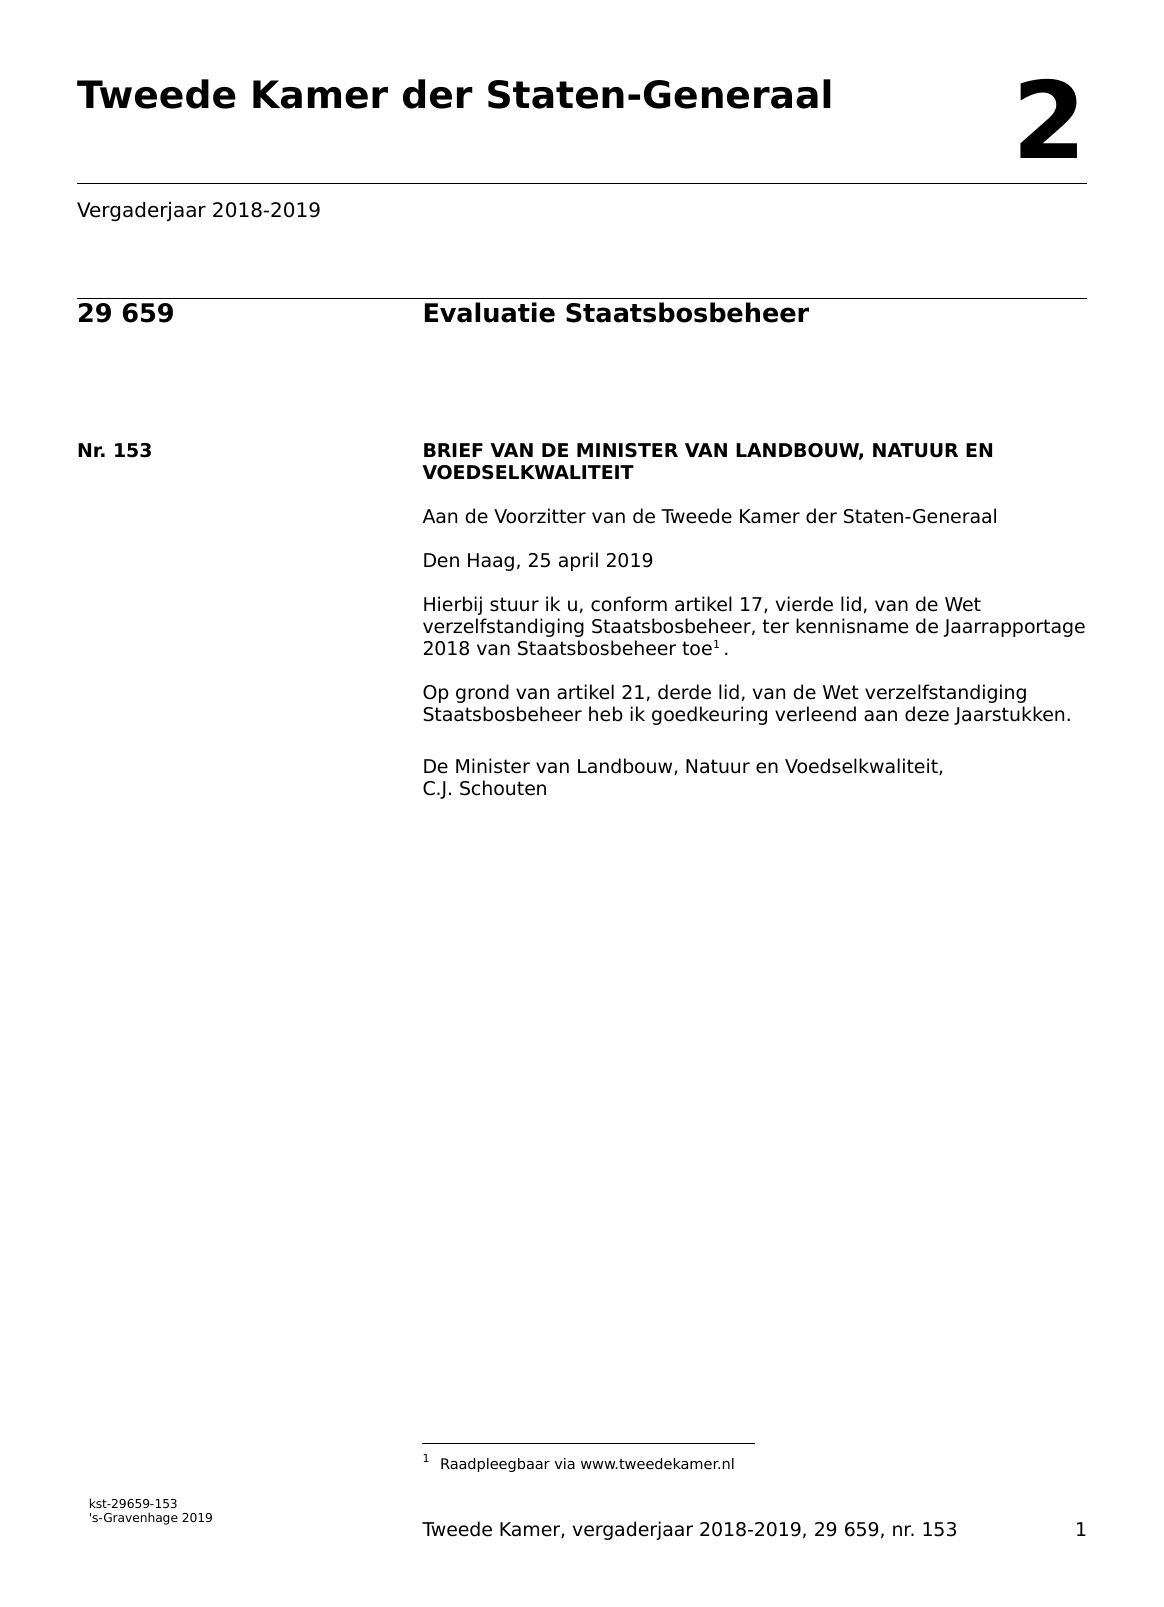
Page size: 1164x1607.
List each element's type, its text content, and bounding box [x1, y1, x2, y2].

table_cell Vergaderjaar 2018-2019 [77, 184, 1087, 298]
text Aan de Voorzitter van de Tweede Kamer der Staten-Generaal [422, 506, 1087, 528]
text Den Haag, 25 april 2019 [422, 550, 1087, 572]
text De Minister van Landbouw, Natuur en Voedselkwaliteit, C.J. Schouten [422, 756, 1087, 800]
subtitle 29 659 Evaluatie Staatsbosbeheer [77, 299, 1087, 329]
text Hierbij stuur ik u, conform artikel 17, vierde lid, van de Wet verzelfstandiging Staatsbosbeheer, ter kennisname de Jaarrapportage 2018 van Staatsbosbeheer toe. [422, 594, 1087, 660]
table_header 2 [886, 59, 1087, 183]
text Raadpleegbaar via www.tweedekamer.nl [422, 1452, 1087, 1474]
text Op grond van artikel 21, derde lid, van de Wet verzelfstandiging Staatsbosbeheer heb ik goedkeuring verleend aan deze Jaarstukken. [422, 682, 1087, 726]
text 's-Gravenhage 2019 [88, 1511, 323, 1525]
subtitle Nr. 153 BRIEF VAN DE MINISTER VAN LANDBOUW, NATUUR EN VOEDSELKWALITEIT [77, 440, 1087, 484]
table_header Tweede Kamer der Staten-Generaal [77, 59, 886, 183]
text kst-29659-153 [88, 1497, 323, 1511]
